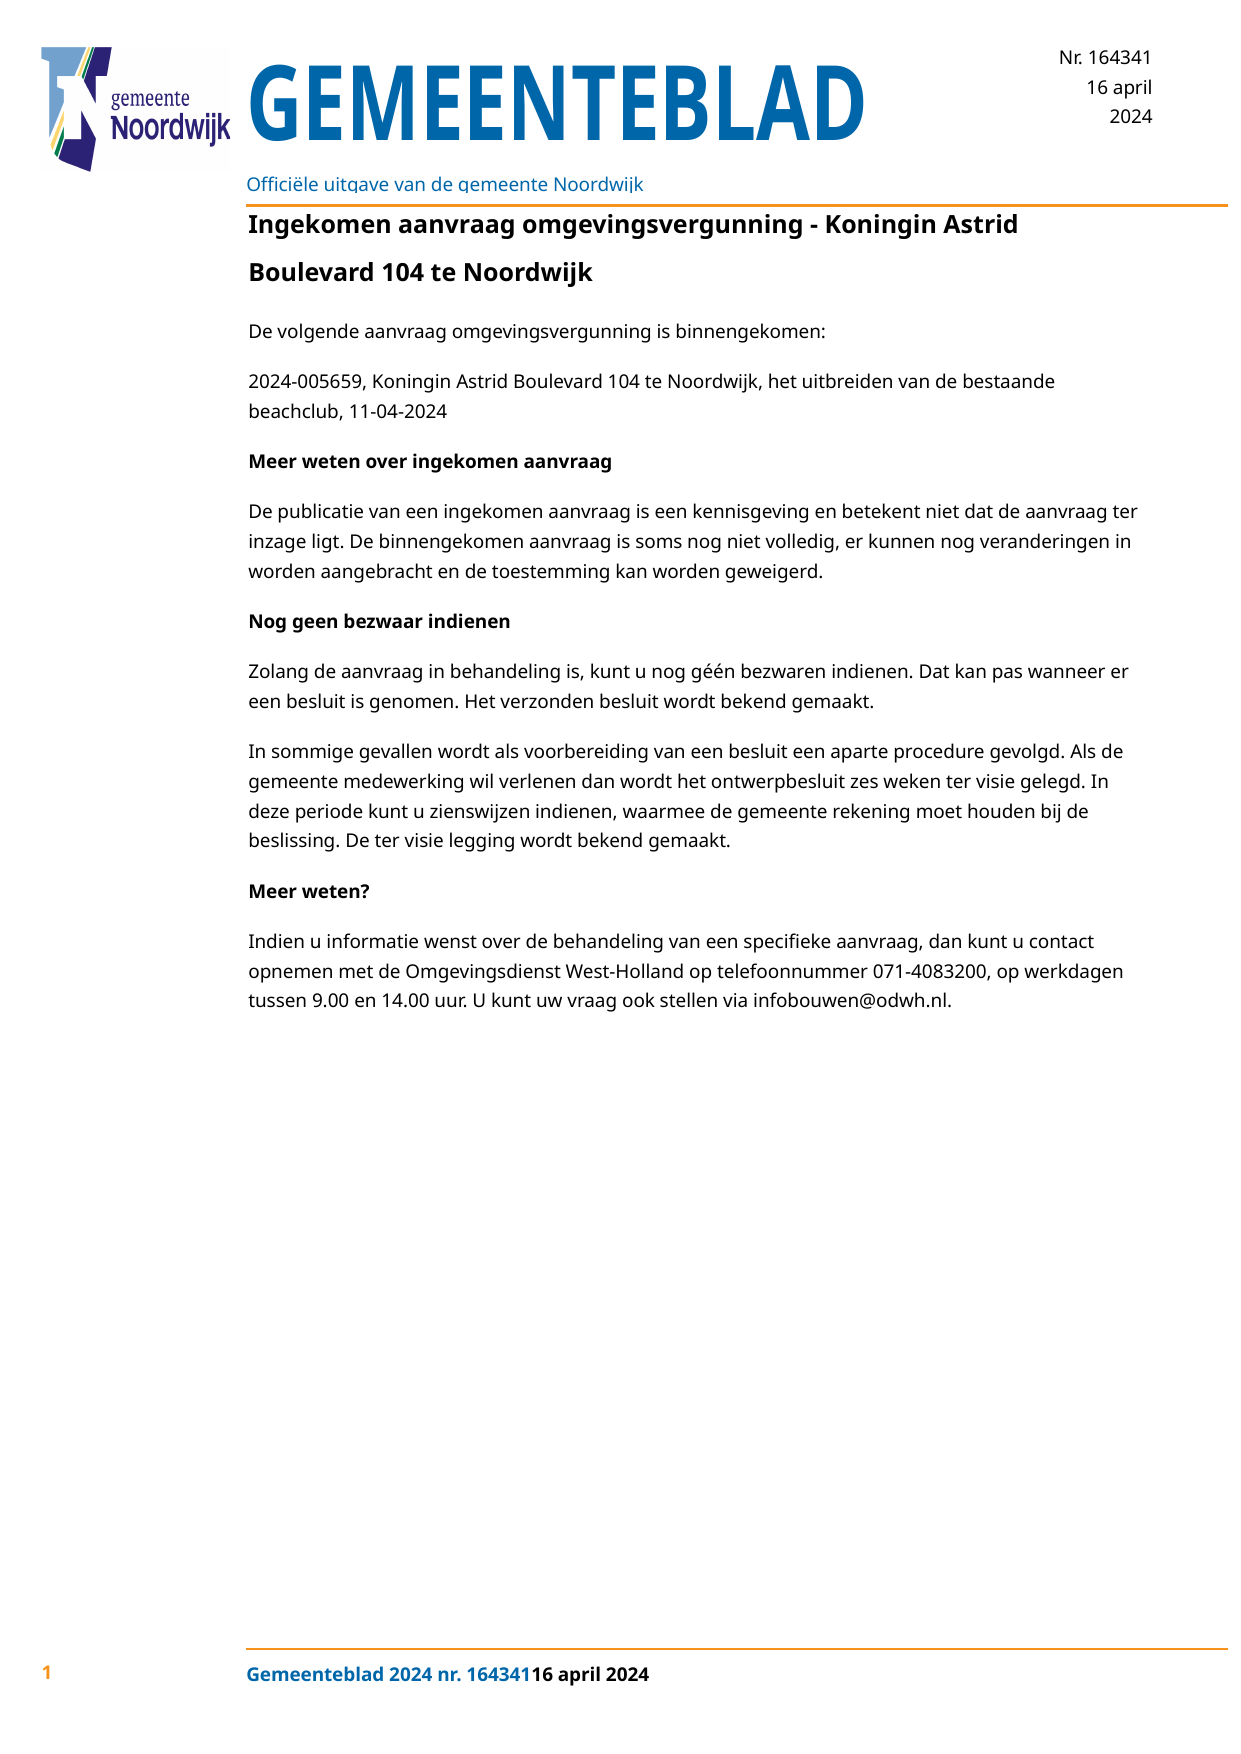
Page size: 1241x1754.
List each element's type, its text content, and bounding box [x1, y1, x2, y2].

text De publicatie van een ingekomen aanvraag is een kennisgeving en betekent niet dat de aanvraag ter inzage ligt. De binnengekomen aanvraag is soms nog niet volledig, er kunnen nog veranderingen in worden aangebracht en de toestemming kan worden geweigerd. [248, 499, 1152, 584]
picture [41, 47, 231, 172]
text In sommige gevallen wordt als voorbereiding van een besluit een aparte procedure gevolgd. Als de gemeente medewerking wil verlenen dan wordt het ontwerpbesluit zes weken ter visie gelegd. In deze periode kunt u zienswijzen indienen, waarmee de gemeente rekening moet houden bij de beslissing. De ter visie legging wordt bekend gemaakt. [248, 739, 1152, 853]
text Ingekomen aanvraag omgevingsvergunning - Koningin Astrid Boulevard 104 te Noordwijk [248, 207, 1152, 288]
text Meer weten over ingekomen aanvraag [248, 448, 1152, 474]
text Zolang de aanvraag in behandeling is, kunt u nog géén bezwaren indienen. Dat kan pas wanneer er een besluit is genomen. Het verzonden besluit wordt bekend gemaakt. [248, 659, 1152, 714]
text Meer weten? [248, 878, 1152, 904]
text De volgende aanvraag omgevingsvergunning is binnengekomen: [248, 318, 1152, 344]
text 2024-005659, Koningin Astrid Boulevard 104 te Noordwijk, het uitbreiden van de bestaande beachclub, 11-04-2024 [248, 368, 1152, 424]
text Nog geen bezwaar indienen [248, 608, 1152, 634]
text Indien u informatie wenst over de behandeling van een specifieke aanvraag, dan kunt u contact opnemen met de Omgevingsdienst West-Holland op telefoonnummer 071-4083200, op werkdagen tussen 9.00 en 14.00 uur. U kunt uw vraag ook stellen via infobouwen@odwh.nl. [248, 928, 1152, 1013]
